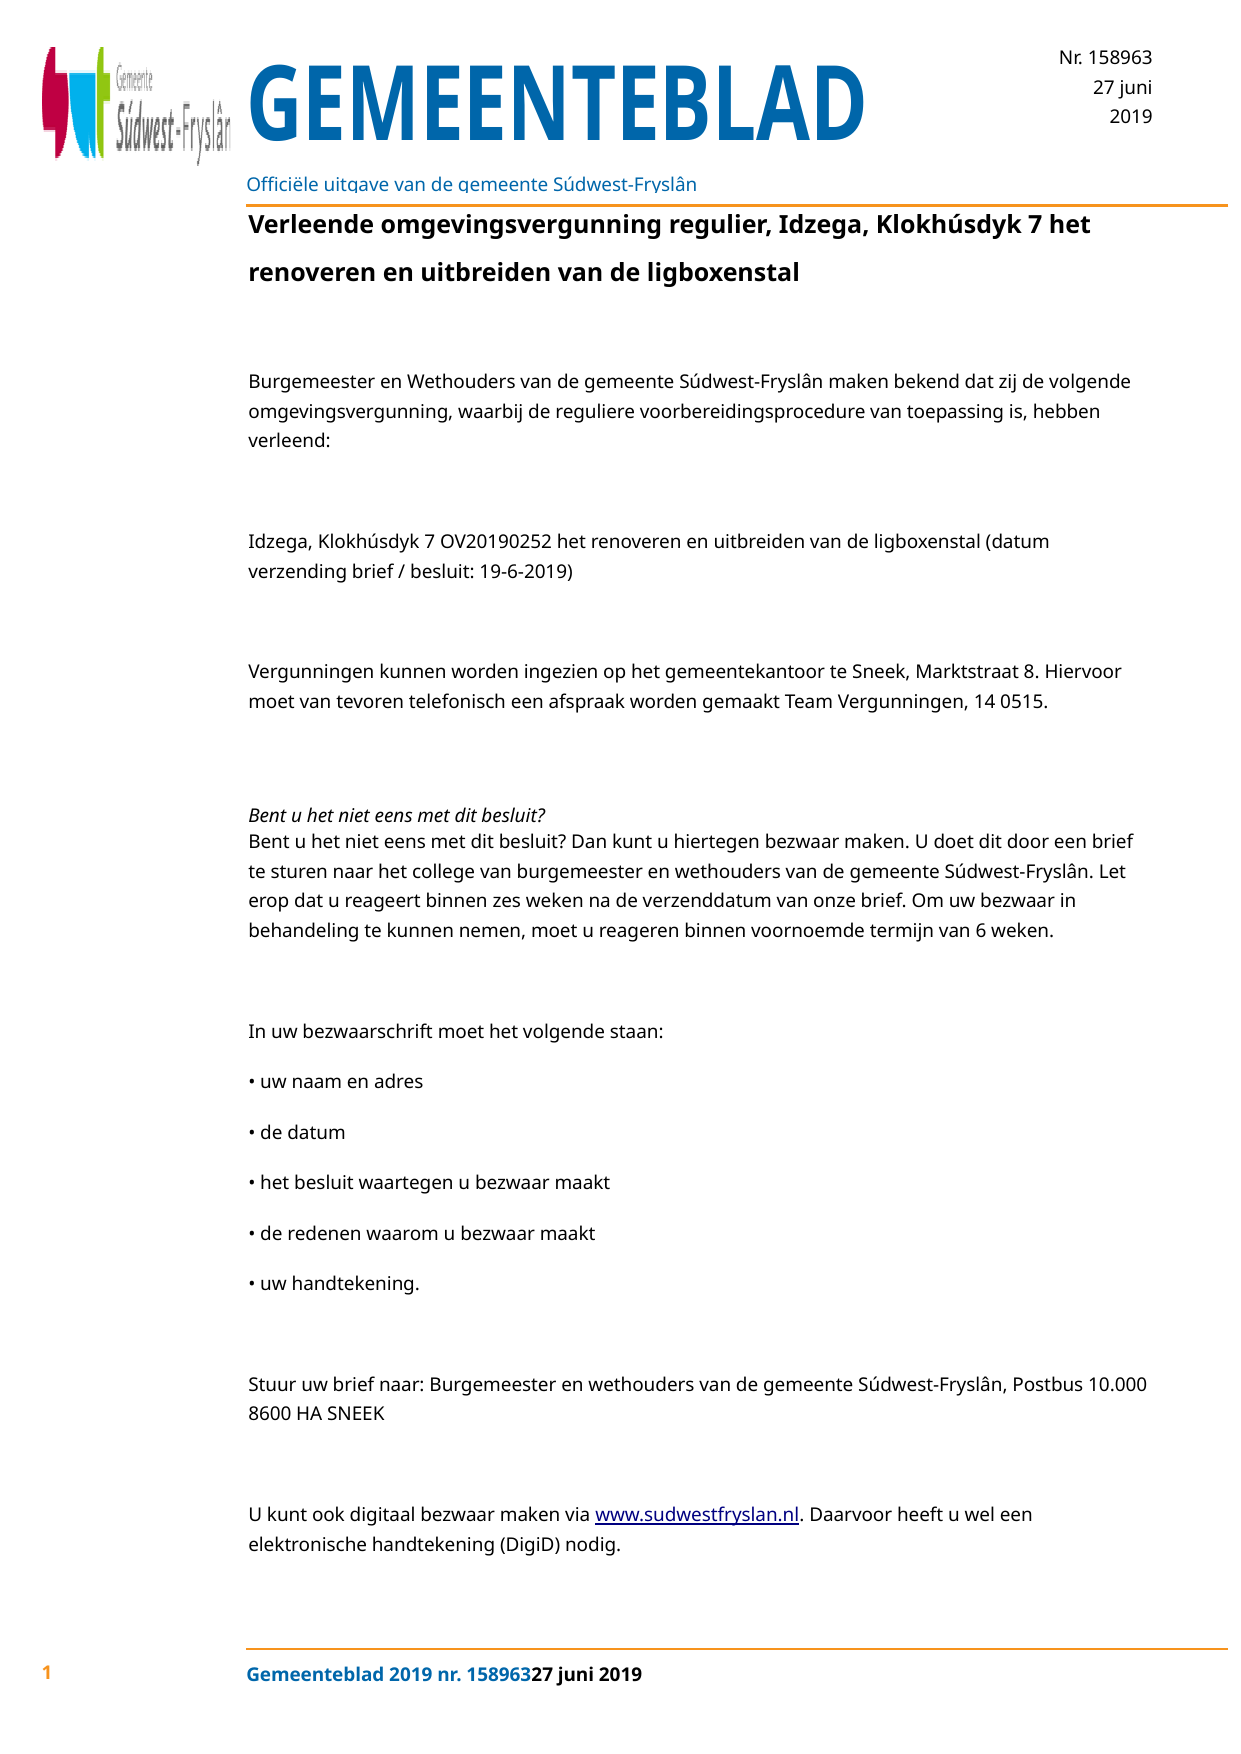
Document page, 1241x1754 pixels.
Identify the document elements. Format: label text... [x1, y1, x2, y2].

text In uw bezwaarschrift moet het volgende staan: [248, 1018, 1152, 1044]
text Bent u het niet eens met dit besluit? [248, 803, 1152, 828]
text • uw handtekening. [248, 1270, 1152, 1296]
text Burgemeester en Wethouders van de gemeente Súdwest-Fryslân maken bekend dat zij de volgende omgevingsvergunning, waarbij de reguliere voorbereidingsprocedure van toepassing is, hebben verleend: [248, 368, 1152, 453]
text Bent u het niet eens met dit besluit? Dan kunt u hiertegen bezwaar maken. U doet dit door een brief te sturen naar het college van burgemeester en wethouders van de gemeente Súdwest-Fryslân. Let erop dat u reageert binnen zes weken na de verzenddatum van onze brief. Om uw bezwaar in behandeling te kunnen nemen, moet u reageren binnen voornoemde termijn van 6 weken. [248, 828, 1152, 943]
text Idzega, Klokhúsdyk 7 OV20190252 het renoveren en uitbreiden van de ligboxenstal (datum verzending brief / besluit: 19-6-2019) [248, 528, 1152, 584]
text Verleende omgevingsvergunning regulier, Idzega, Klokhúsdyk 7 het renoveren en uitbreiden van de ligboxenstal [248, 207, 1152, 288]
text Vergunningen kunnen worden ingezien op het gemeentekantoor te Sneek, Marktstraat 8. Hiervoor moet van tevoren telefonisch een afspraak worden gemaakt Team Vergunningen, 14 0515. [248, 659, 1152, 714]
text Stuur uw brief naar: Burgemeester en wethouders van de gemeente Súdwest-Fryslân, Postbus 10.000 8600 HA SNEEK [248, 1371, 1152, 1426]
text • de redenen waarom u bezwaar maakt [248, 1220, 1152, 1245]
text U kunt ook digitaal bezwaar maken via www.sudwestfryslan.nl. Daarvoor heeft u wel een elektronische handtekening (DigiD) nodig. [248, 1501, 1152, 1557]
text • het besluit waartegen u bezwaar maakt [248, 1169, 1152, 1195]
text • uw naam en adres [248, 1068, 1152, 1094]
picture [41, 47, 231, 172]
text • de datum [248, 1119, 1152, 1144]
